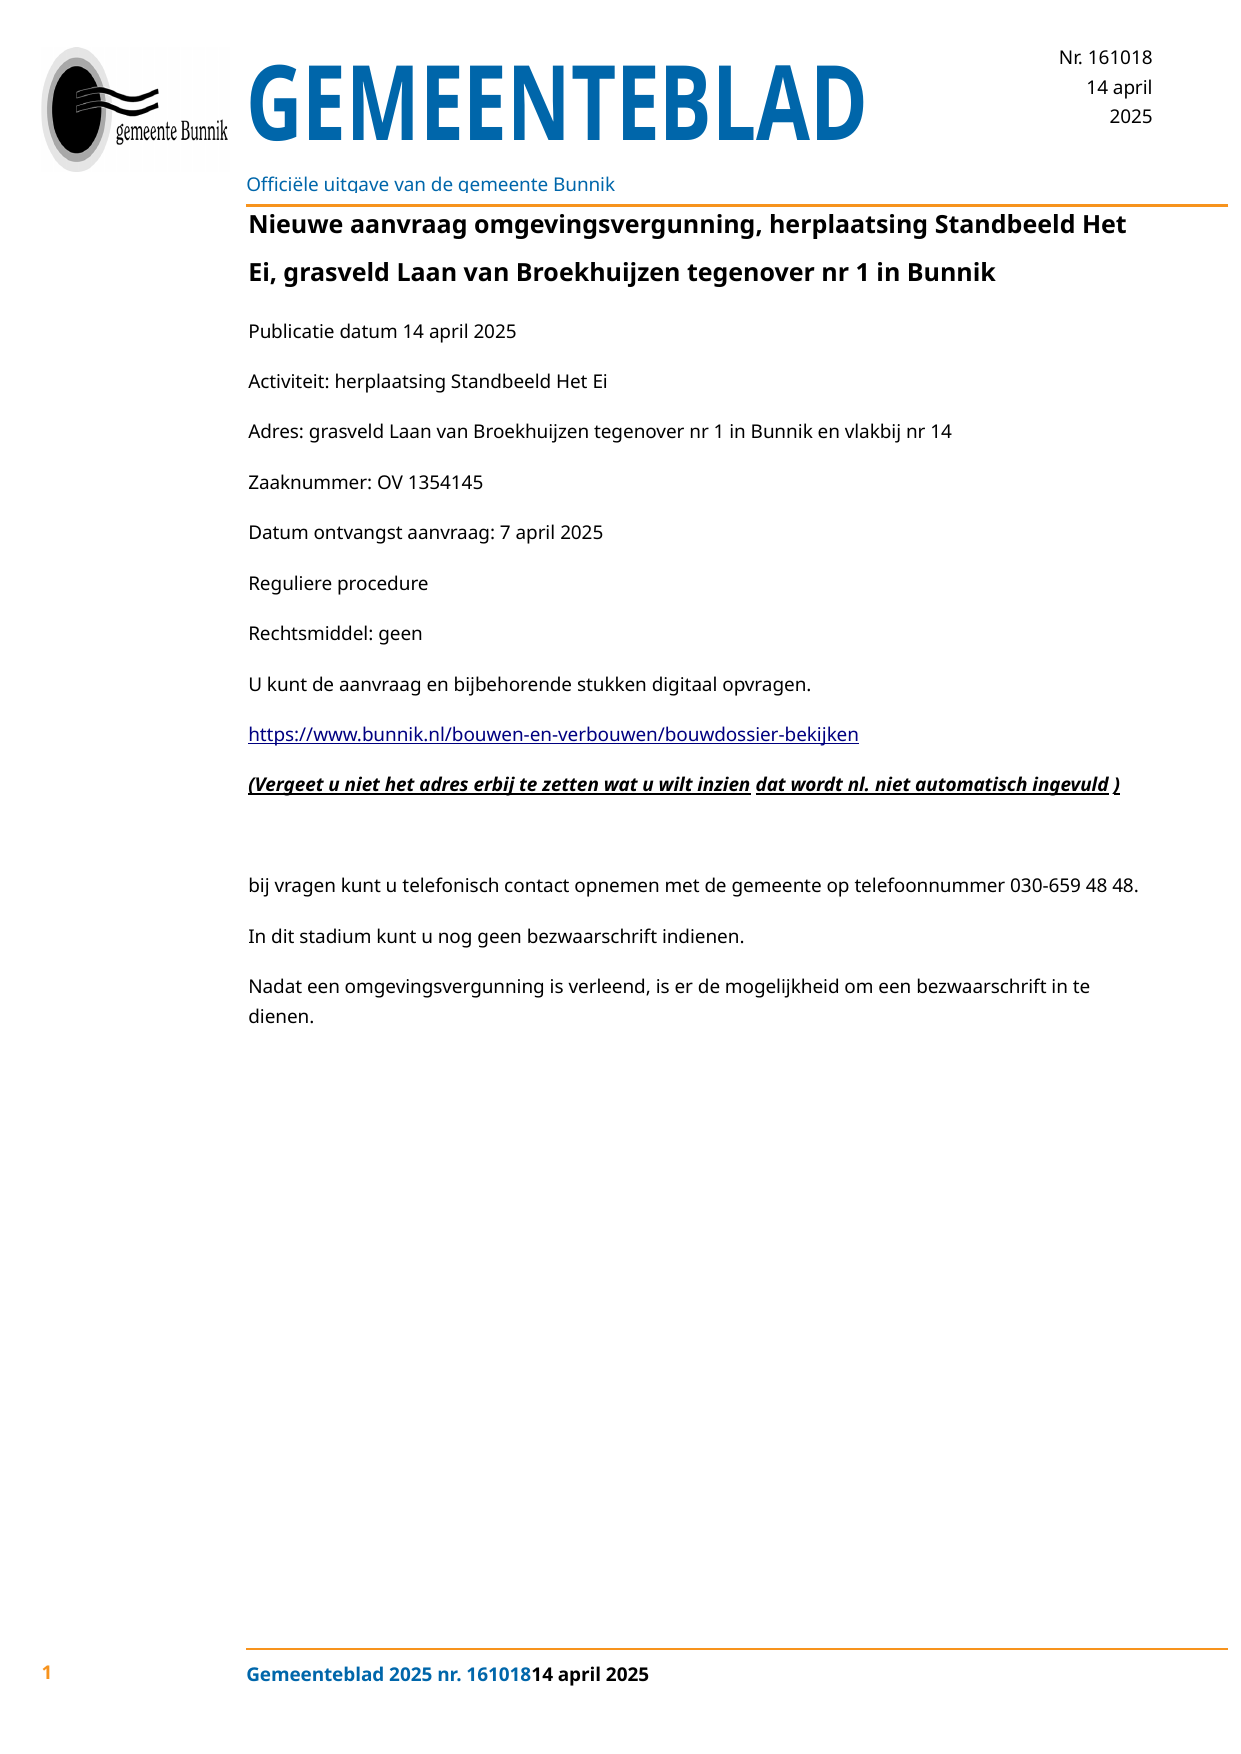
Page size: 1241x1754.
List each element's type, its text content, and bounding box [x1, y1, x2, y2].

text Nieuwe aanvraag omgevingsvergunning, herplaatsing Standbeeld Het Ei, grasveld Laan van Broekhuijzen tegenover nr 1 in Bunnik [248, 207, 1152, 288]
text https://www.bunnik.nl/bouwen-en-verbouwen/bouwdossier-bekijken [248, 721, 1152, 747]
text Zaaknummer: OV 1354145 [248, 469, 1152, 495]
text Adres: grasveld Laan van Broekhuijzen tegenover nr 1 in Bunnik en vlakbij nr 14 [248, 419, 1152, 444]
text Rechtsmiddel: geen [248, 620, 1152, 646]
text Activiteit: herplaatsing Standbeeld Het Ei [248, 368, 1152, 394]
text U kunt de aanvraag en bijbehorende stukken digitaal opvragen. [248, 671, 1152, 697]
text Publicatie datum 14 april 2025 [248, 318, 1152, 344]
text In dit stadium kunt u nog geen bezwaarschrift indienen. [248, 923, 1152, 949]
text Datum ontvangst aanvraag: 7 april 2025 [248, 519, 1152, 545]
text (Vergeet u niet het adres erbij te zetten wat u wilt inzien dat wordt nl. niet automatisch ingevuld ) [248, 772, 1152, 797]
text Reguliere procedure [248, 570, 1152, 596]
picture [41, 47, 231, 172]
text Nadat een omgevingsvergunning is verleend, is er de mogelijkheid om een bezwaarschrift in te dienen. [248, 973, 1152, 1029]
text bij vragen kunt u telefonisch contact opnemen met de gemeente op telefoonnummer 030-659 48 48. [248, 872, 1152, 898]
